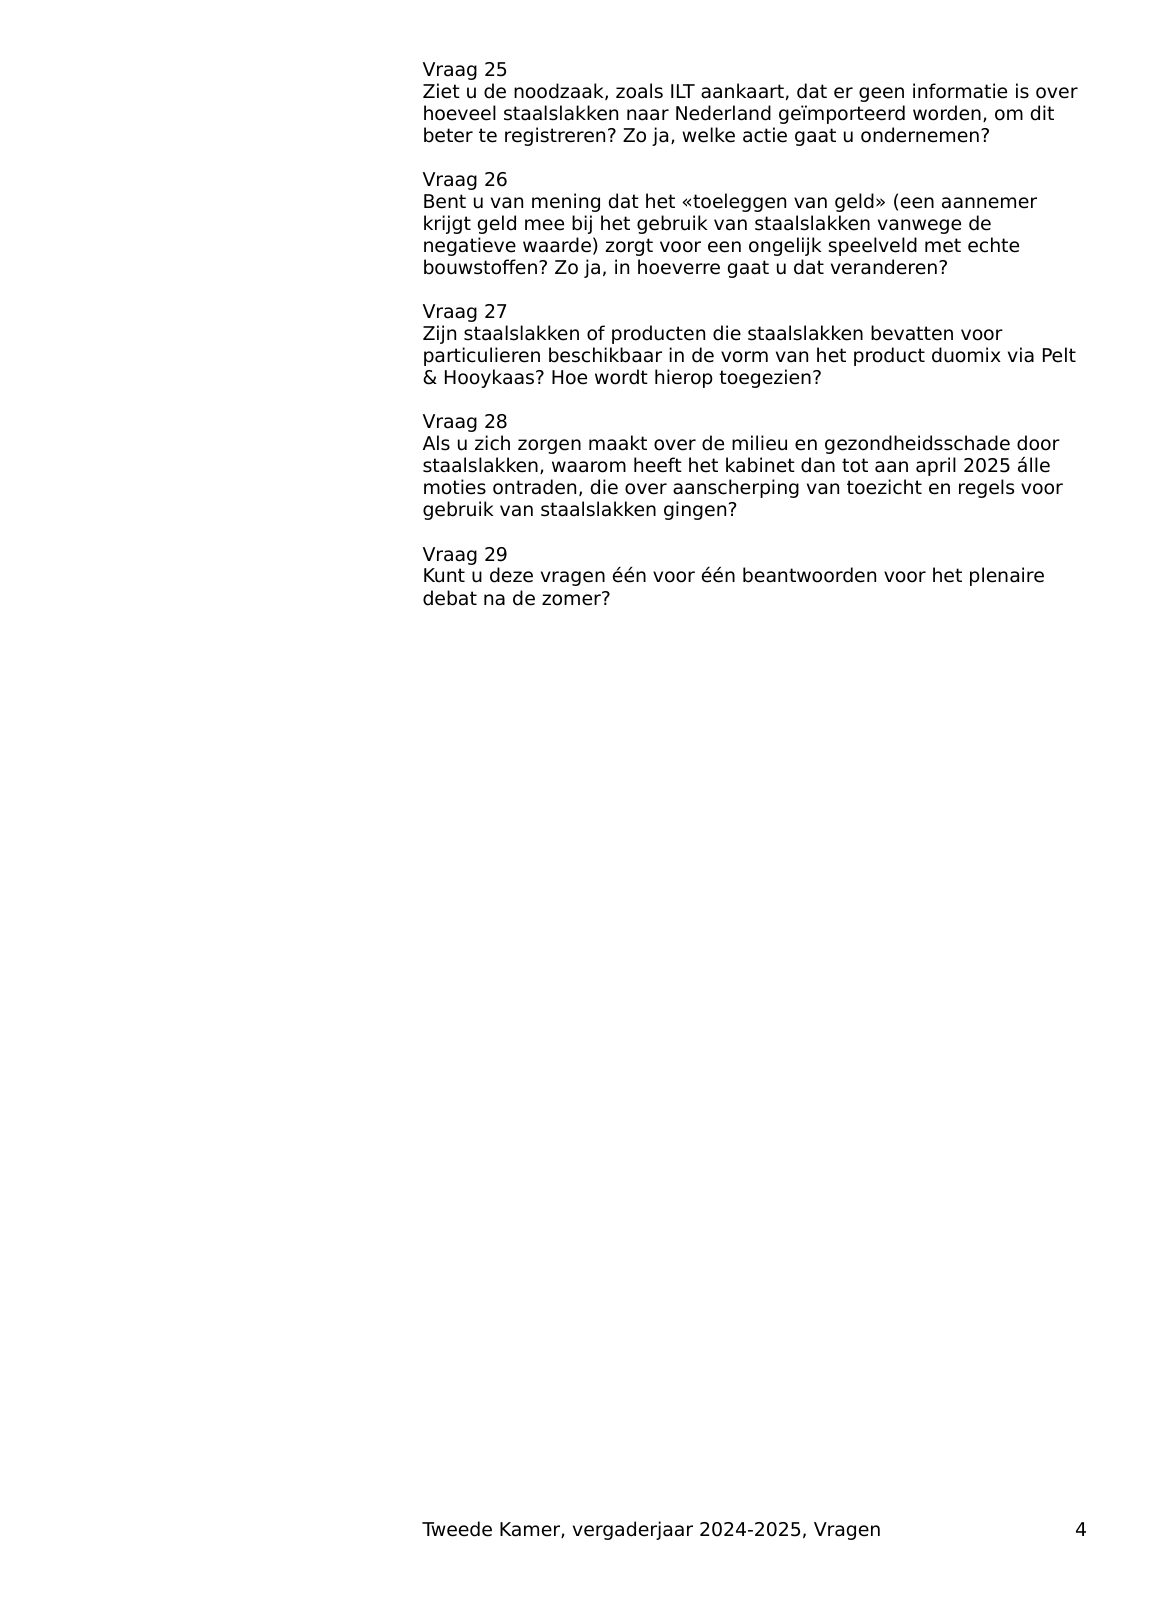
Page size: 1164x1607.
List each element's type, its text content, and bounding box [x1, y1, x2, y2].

text Vraag 28 [422, 411, 1087, 433]
text Vraag 27 [422, 301, 1087, 323]
text Zijn staalslakken of producten die staalslakken bevatten voor particulieren beschikbaar in de vorm van het product duomix via Pelt & Hooykaas? Hoe wordt hierop toegezien? [422, 323, 1087, 389]
text Ziet u de noodzaak, zoals ILT aankaart, dat er geen informatie is over hoeveel staalslakken naar Nederland geïmporteerd worden, om dit beter te registreren? Zo ja, welke actie gaat u ondernemen? [422, 81, 1087, 147]
text Als u zich zorgen maakt over de milieu en gezondheidsschade door staalslakken, waarom heeft het kabinet dan tot aan april 2025 álle moties ontraden, die over aanscherping van toezicht en regels voor gebruik van staalslakken gingen? [422, 433, 1087, 521]
text Bent u van mening dat het «toeleggen van geld» (een aannemer krijgt geld mee bij het gebruik van staalslakken vanwege de negatieve waarde) zorgt voor een ongelijk speelveld met echte bouwstoffen? Zo ja, in hoeverre gaat u dat veranderen? [422, 191, 1087, 279]
text Vraag 29 [422, 543, 1087, 565]
text Kunt u deze vragen één voor één beantwoorden voor het plenaire debat na de zomer? [422, 565, 1087, 609]
text Vraag 25 [422, 59, 1087, 81]
text Vraag 26 [422, 169, 1087, 191]
